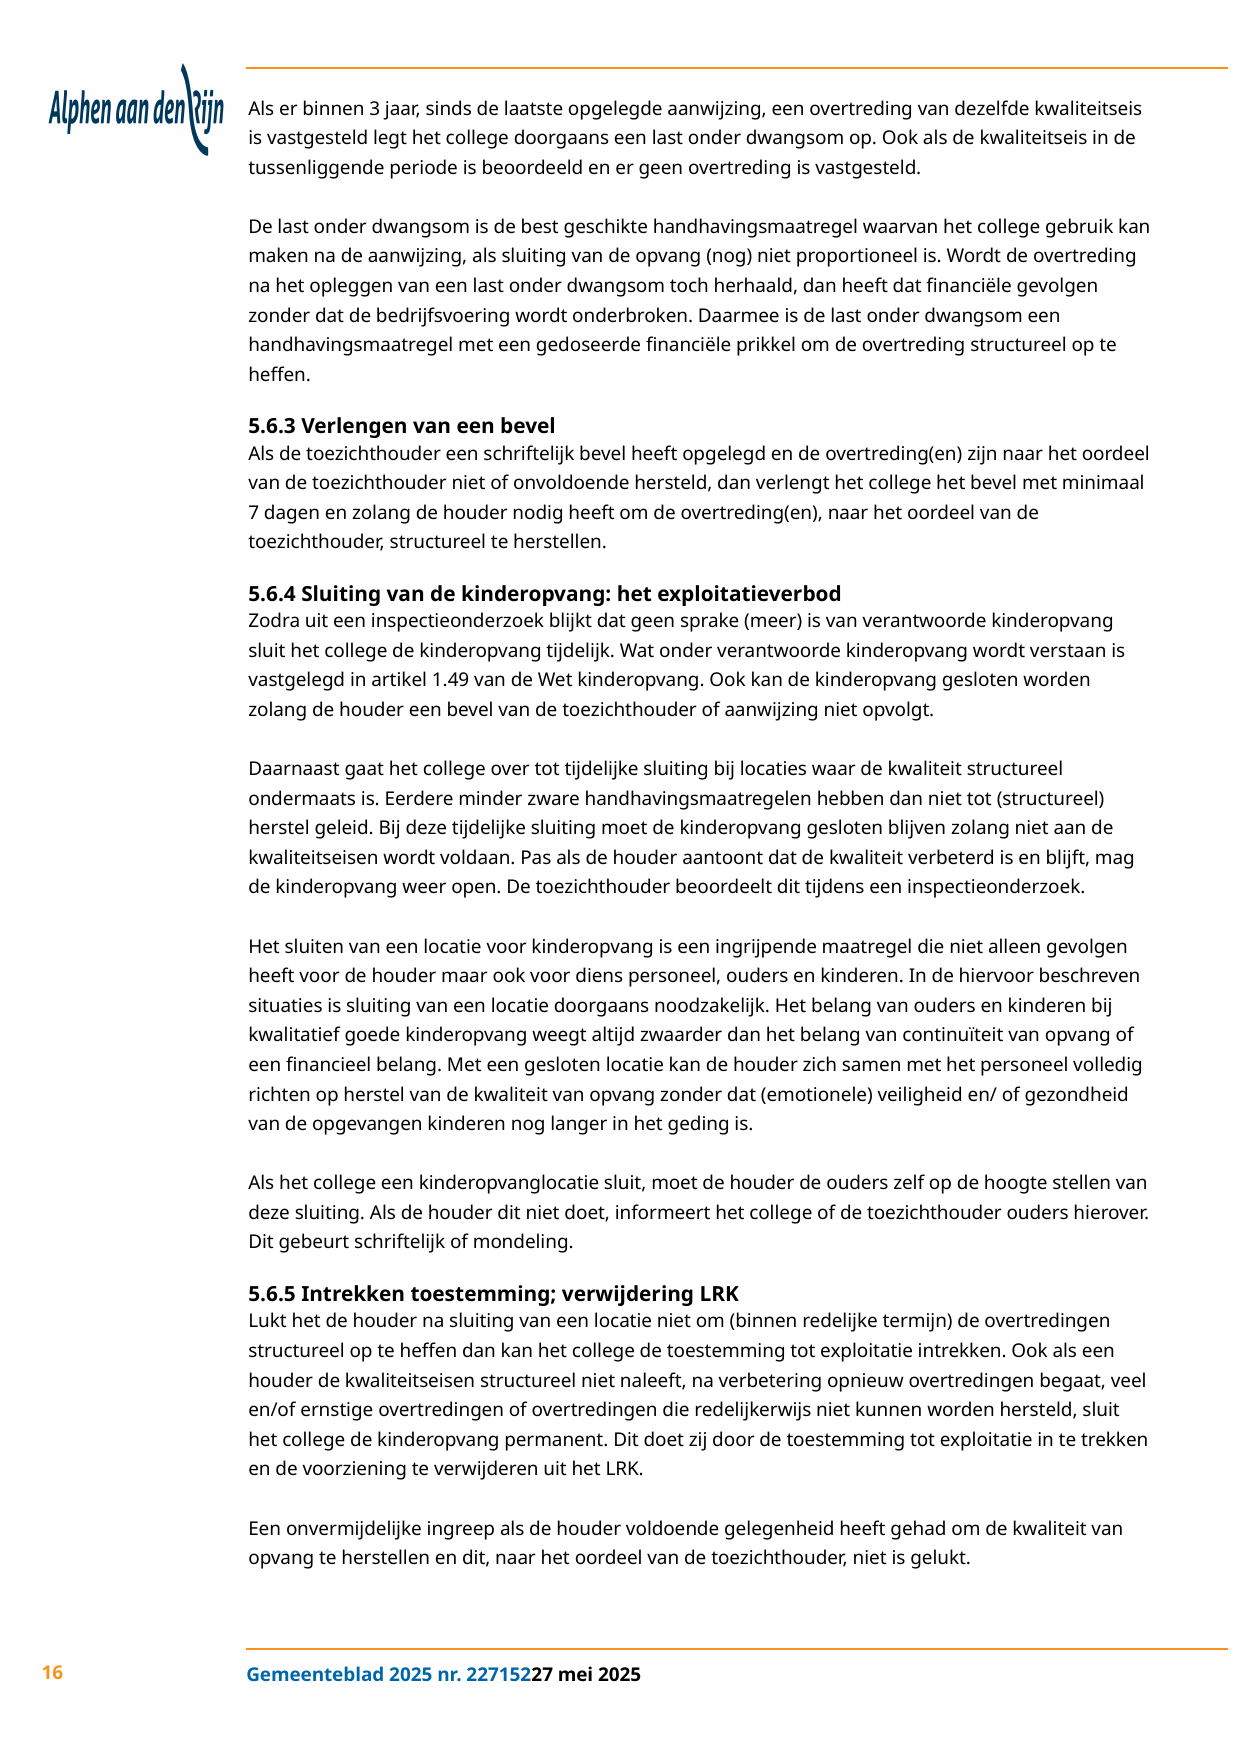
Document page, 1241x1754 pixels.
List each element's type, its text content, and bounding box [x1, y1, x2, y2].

text Als het college een kinderopvanglocatie sluit, moet de houder de ouders zelf op de hoogte stellen van deze sluiting. Als de houder dit niet doet, informeert het college of de toezichthouder ouders hierover. Dit gebeurt schriftelijk of mondeling. [248, 1169, 1152, 1254]
text De last onder dwangsom is de best geschikte handhavingsmaatregel waarvan het college gebruik kan maken na de aanwijzing, als sluiting van de opvang (nog) niet proportioneel is. Wordt de overtreding na het opleggen van een last onder dwangsom toch herhaald, dan heeft dat financiële gevolgen zonder dat de bedrijfsvoering wordt onderbroken. Daarmee is de last onder dwangsom een handhavingsmaatregel met een gedoseerde financiële prikkel om de overtreding structureel op te heffen. [248, 213, 1152, 387]
text Lukt het de houder na sluiting van een locatie niet om (binnen redelijke termijn) de overtredingen structureel op te heffen dan kan het college de toestemming tot exploitatie intrekken. Ook als een houder de kwaliteitseisen structureel niet naleeft, na verbetering opnieuw overtredingen begaat, veel en/of ernstige overtredingen of overtredingen die redelijkerwijs niet kunnen worden hersteld, sluit het college de kinderopvang permanent. Dit doet zij door de toestemming tot exploitatie in te trekken en de voorziening te verwijderen uit het LRK. [248, 1308, 1152, 1481]
text Als er binnen 3 jaar, sinds de laatste opgelegde aanwijzing, een overtreding van dezelfde kwaliteitseis is vastgesteld legt het college doorgaans een last onder dwangsom op. Ook als de kwaliteitseis in de tussenliggende periode is beoordeeld en er geen overtreding is vastgesteld. [248, 95, 1152, 180]
text Het sluiten van een locatie voor kinderopvang is een ingrijpende maatregel die niet alleen gevolgen heeft voor de houder maar ook voor diens personeel, ouders en kinderen. In de hiervoor beschreven situaties is sluiting van een locatie doorgaans noodzakelijk. Het belang van ouders en kinderen bij kwalitatief goede kinderopvang weegt altijd zwaarder dan het belang van continuïteit van opvang of een financieel belang. Met een gesloten locatie kan de houder zich samen met het personeel volledig richten op herstel van de kwaliteit van opvang zonder dat (emotionele) veiligheid en/ of gezondheid van de opgevangen kinderen nog langer in het geding is. [248, 933, 1152, 1136]
text 5.6.3 Verlengen van een bevel [248, 411, 1152, 440]
text 5.6.4 Sluiting van de kinderopvang: het exploitatieverbod [248, 579, 1152, 607]
text Zodra uit een inspectieonderzoek blijkt dat geen sprake (meer) is van verantwoorde kinderopvang sluit het college de kinderopvang tijdelijk. Wat onder verantwoorde kinderopvang wordt verstaan is vastgelegd in artikel 1.49 van de Wet kinderopvang. Ook kan de kinderopvang gesloten worden zolang de houder een bevel van de toezichthouder of aanwijzing niet opvolgt. [248, 607, 1152, 722]
text Daarnaast gaat het college over tot tijdelijke sluiting bij locaties waar de kwaliteit structureel ondermaats is. Eerdere minder zware handhavingsmaatregelen hebben dan niet tot (structureel) herstel geleid. Bij deze tijdelijke sluiting moet de kinderopvang gesloten blijven zolang niet aan de kwaliteitseisen wordt voldaan. Pas als de houder aantoont dat de kwaliteit verbeterd is en blijft, mag de kinderopvang weer open. De toezichthouder beoordeelt dit tijdens een inspectieonderzoek. [248, 755, 1152, 899]
text Als de toezichthouder een schriftelijk bevel heeft opgelegd en de overtreding(en) zijn naar het oordeel van de toezichthouder niet of onvoldoende hersteld, dan verlengt het college het bevel met minimaal 7 dagen en zolang de houder nodig heeft om de overtreding(en), naar het oordeel van de toezichthouder, structureel te herstellen. [248, 440, 1152, 554]
text 5.6.5 Intrekken toestemming; verwijdering LRK [248, 1279, 1152, 1308]
text Een onvermijdelijke ingreep als de houder voldoende gelegenheid heeft gehad om de kwaliteit van opvang te herstellen en dit, naar het oordeel van de toezichthouder, niet is gelukt. [248, 1515, 1152, 1570]
picture [41, 47, 231, 172]
